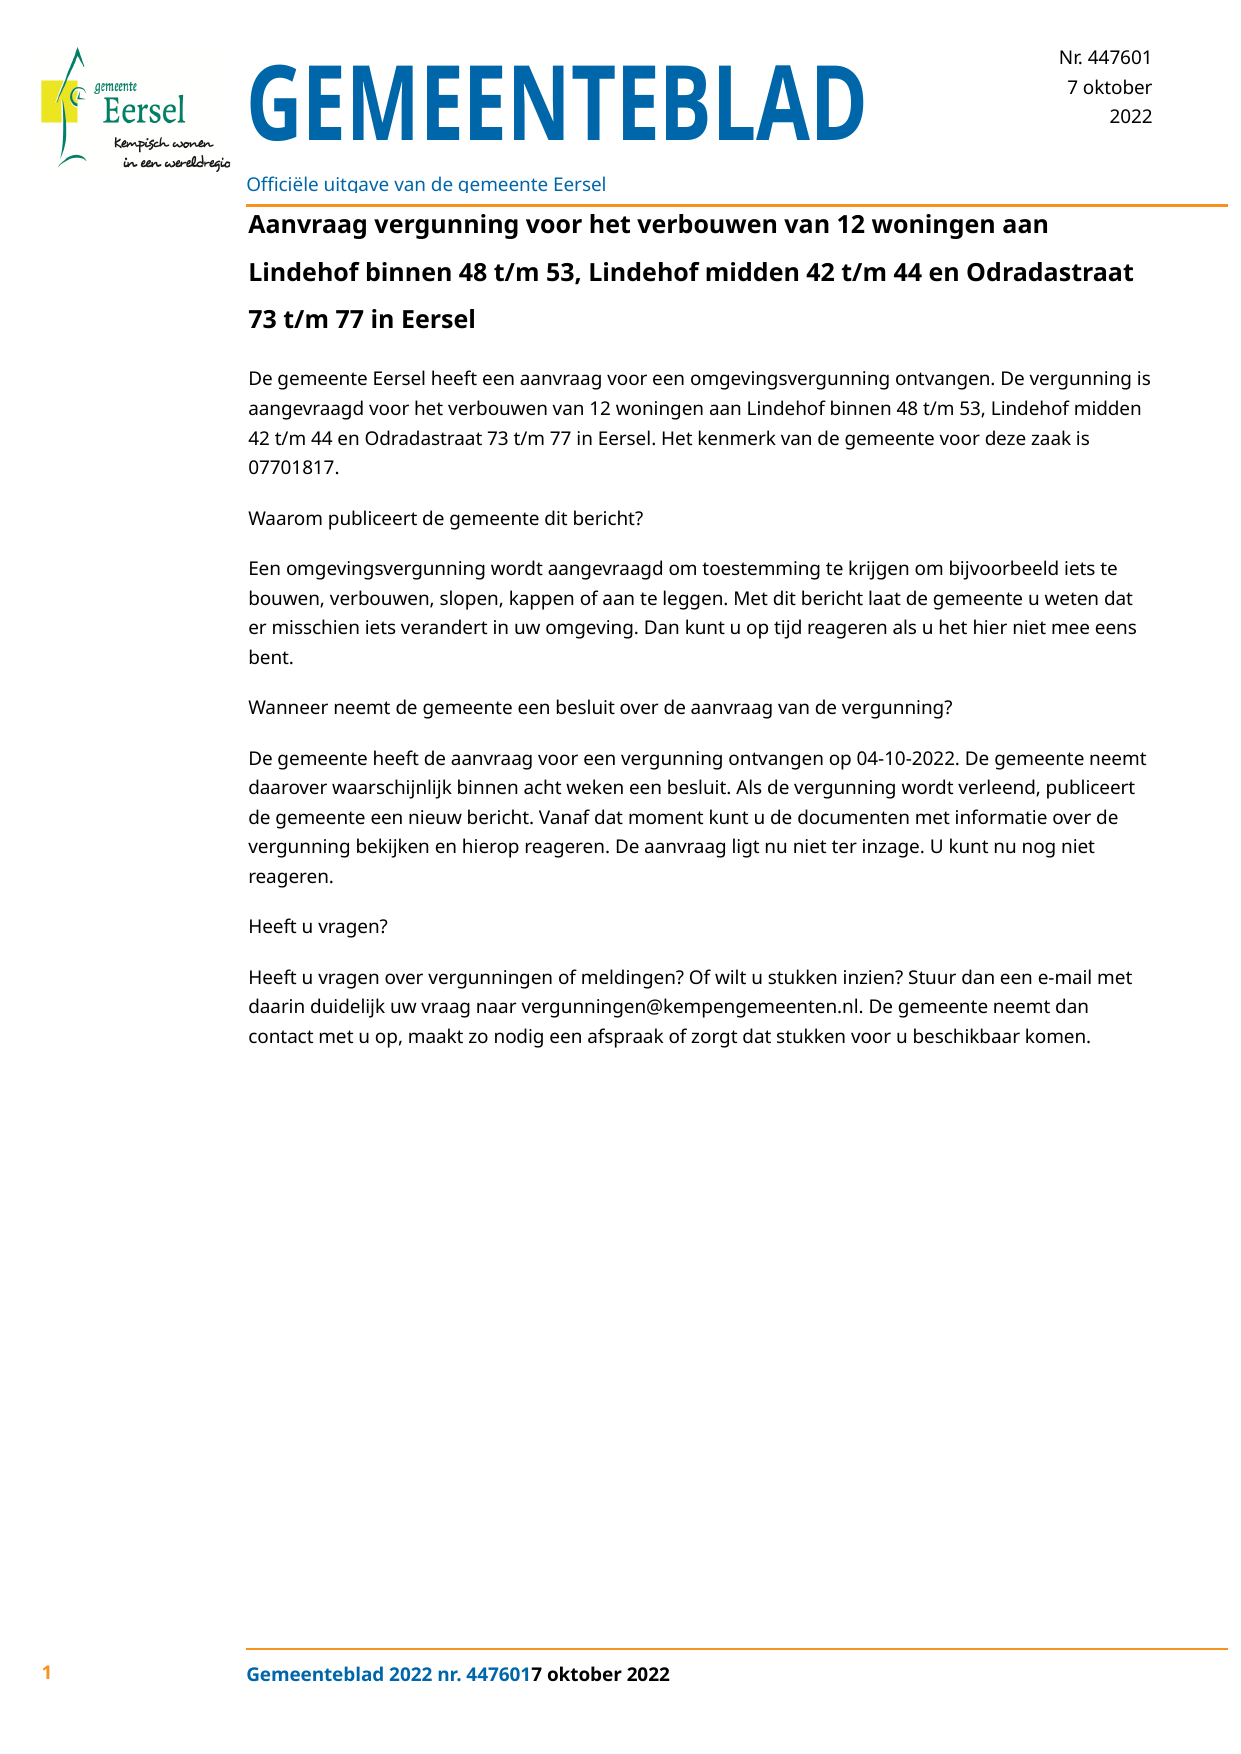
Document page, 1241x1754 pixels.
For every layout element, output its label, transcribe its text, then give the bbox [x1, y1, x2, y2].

text Wanneer neemt de gemeente een besluit over de aanvraag van de vergunning? [248, 694, 1152, 720]
text Een omgevingsvergunning wordt aangevraagd om toestemming te krijgen om bijvoorbeeld iets te bouwen, verbouwen, slopen, kappen of aan te leggen. Met dit bericht laat de gemeente u weten dat er misschien iets verandert in uw omgeving. Dan kunt u op tijd reageren als u het hier niet mee eens bent. [248, 555, 1152, 669]
text Waarom publiceert de gemeente dit bericht? [248, 505, 1152, 530]
text Heeft u vragen? [248, 913, 1152, 939]
picture [41, 47, 231, 172]
text De gemeente Eersel heeft een aanvraag voor een omgevingsvergunning ontvangen. De vergunning is aangevraagd voor het verbouwen van 12 woningen aan Lindehof binnen 48 t/m 53, Lindehof midden 42 t/m 44 en Odradastraat 73 t/m 77 in Eersel. Het kenmerk van de gemeente voor deze zaak is 07701817. [248, 366, 1152, 480]
text De gemeente heeft de aanvraag voor een vergunning ontvangen op 04-10-2022. De gemeente neemt daarover waarschijnlijk binnen acht weken een besluit. Als de vergunning wordt verleend, publiceert de gemeente een nieuw bericht. Vanaf dat moment kunt u de documenten met informatie over de vergunning bekijken en hierop reageren. De aanvraag ligt nu niet ter inzage. U kunt nu nog niet reageren. [248, 745, 1152, 889]
text Heeft u vragen over vergunningen of meldingen? Of wilt u stukken inzien? Stuur dan een e-mail met daarin duidelijk uw vraag naar vergunningen@kempengemeenten.nl. De gemeente neemt dan contact met u op, maakt zo nodig een afspraak of zorgt dat stukken voor u beschikbaar komen. [248, 964, 1152, 1049]
text Aanvraag vergunning voor het verbouwen van 12 woningen aan Lindehof binnen 48 t/m 53, Lindehof midden 42 t/m 44 en Odradastraat 73 t/m 77 in Eersel [248, 207, 1152, 336]
